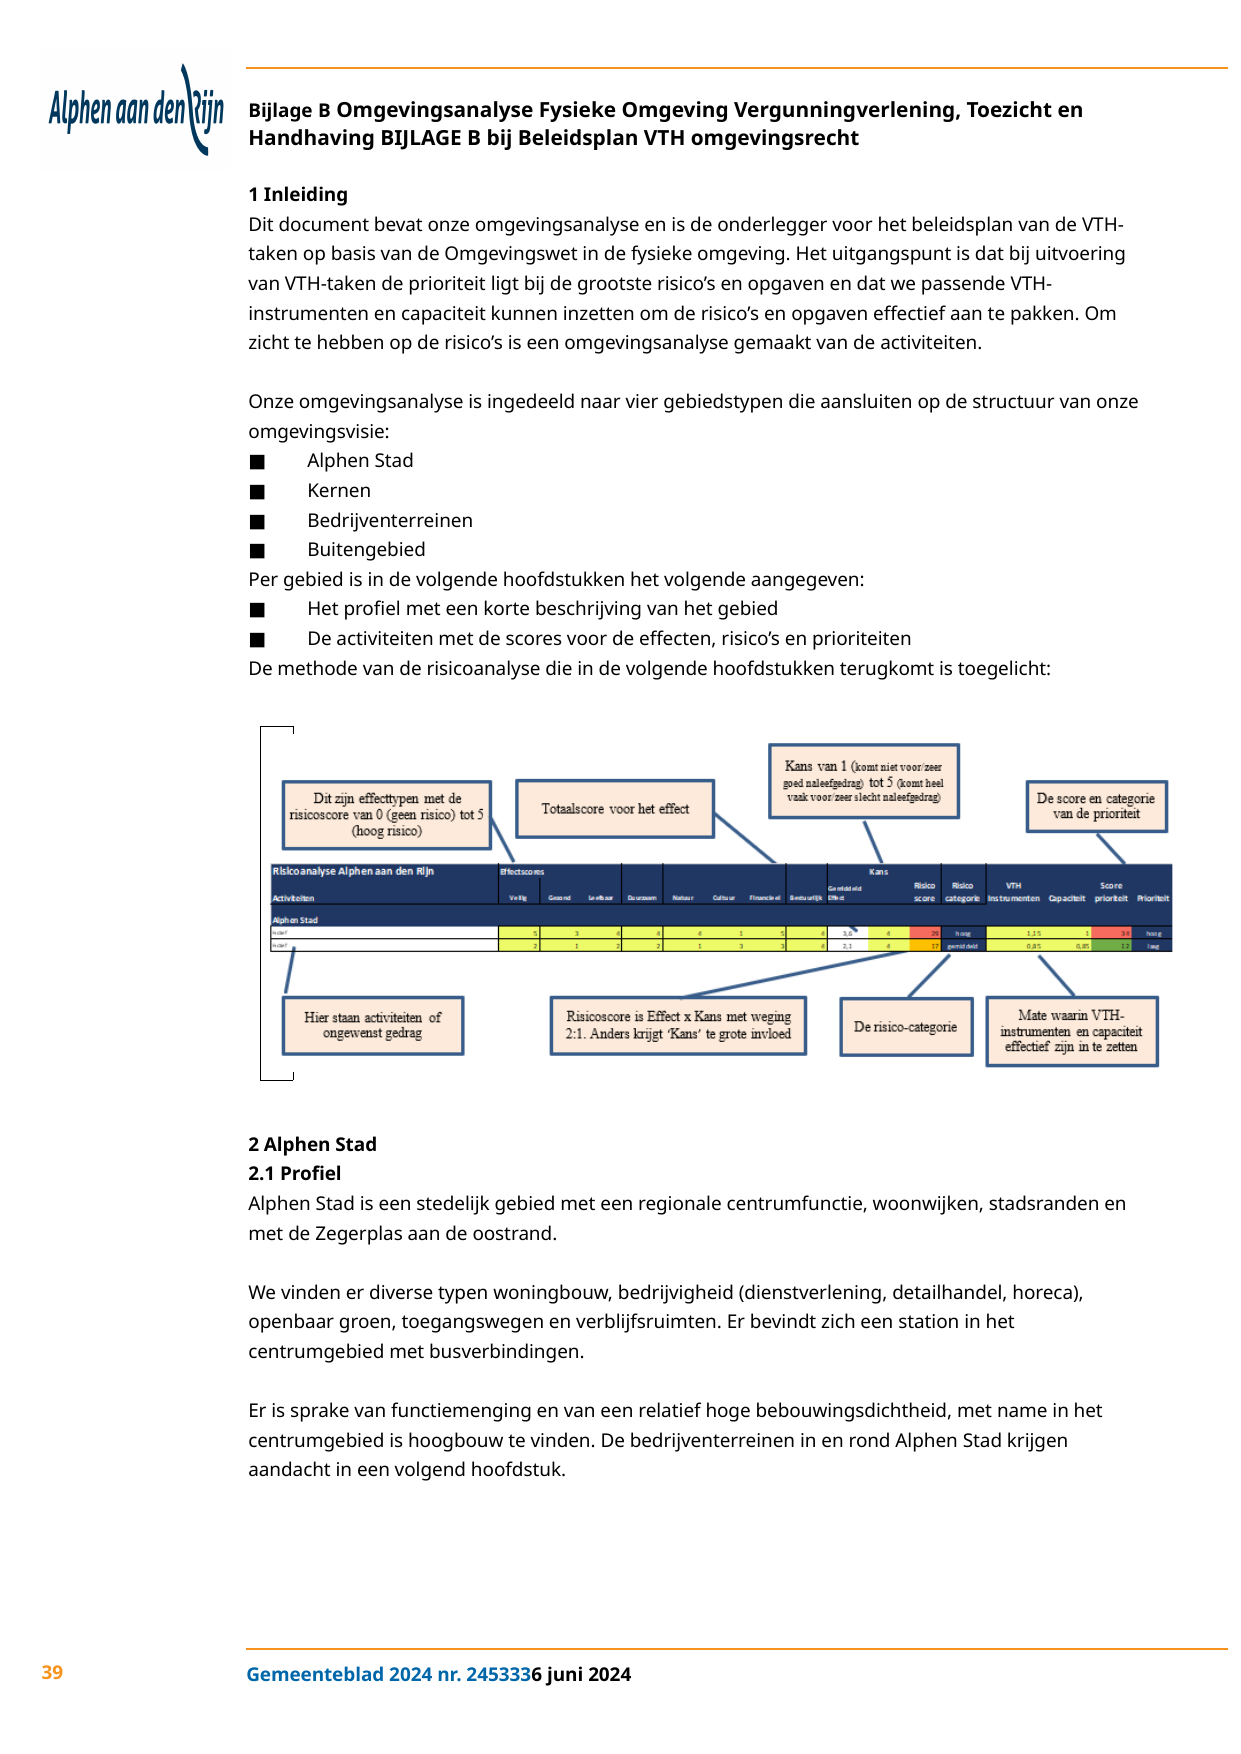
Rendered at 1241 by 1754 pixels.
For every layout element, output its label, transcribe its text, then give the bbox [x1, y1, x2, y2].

text 2 Alphen Stad [248, 1131, 1152, 1157]
picture [268, 734, 1173, 1072]
text Per gebied is in de volgende hoofdstukken het volgende aangegeven: [248, 566, 1152, 592]
text Onze omgevingsanalyse is ingedeeld naar vier gebiedstypen die aansluiten op de structuur van onze omgevingsvisie: [248, 388, 1152, 444]
list Bedrijventerreinen [248, 507, 1152, 532]
text We vinden er diverse typen woningbouw, bedrijvigheid (dienstverlening, detailhandel, horeca), openbaar groen, toegangswegen en verblijfsruimten. Er bevindt zich een station in het centrumgebied met busverbindingen. [248, 1279, 1152, 1364]
list Het profiel met een korte beschrijving van het gebied [248, 596, 1152, 621]
picture [41, 47, 231, 172]
list Buitengebied [248, 536, 1152, 562]
list De activiteiten met de scores voor de effecten, risico’s en prioriteiten [248, 625, 1152, 651]
text 1 Inleiding [248, 181, 1152, 207]
text Alphen Stad is een stedelijk gebied met een regionale centrumfunctie, woonwijken, stadsranden en met de Zegerplas aan de oostrand. [248, 1190, 1152, 1246]
text Bijlage B Omgevingsanalyse Fysieke Omgeving Vergunningverlening, Toezicht en Handhaving BIJLAGE B bij Beleidsplan VTH omgevingsrecht [248, 95, 1152, 152]
text Er is sprake van functiemenging en van een relatief hoge bebouwingsdichtheid, met name in het centrumgebied is hoogbouw te vinden. De bedrijventerreinen in en rond Alphen Stad krijgen aandacht in een volgend hoofdstuk. [248, 1397, 1152, 1482]
text De methode van de risicoanalyse die in de volgende hoofdstukken terugkomt is toegelicht: [248, 655, 1152, 680]
text Dit document bevat onze omgevingsanalyse en is de onderlegger voor het beleidsplan van de VTH-taken op basis van de Omgevingswet in de fysieke omgeving. Het uitgangspunt is dat bij uitvoering van VTH-taken de prioriteit ligt bij de grootste risico’s en opgaven en dat we passende VTH-instrumenten en capaciteit kunnen inzetten om de risico’s en opgaven effectief aan te pakken. Om zicht te hebben op de risico’s is een omgevingsanalyse gemaakt van de activiteiten. [248, 211, 1152, 355]
text 2.1 Profiel [248, 1161, 1152, 1186]
list Kernen [248, 477, 1152, 503]
list Alphen Stad [248, 448, 1152, 473]
